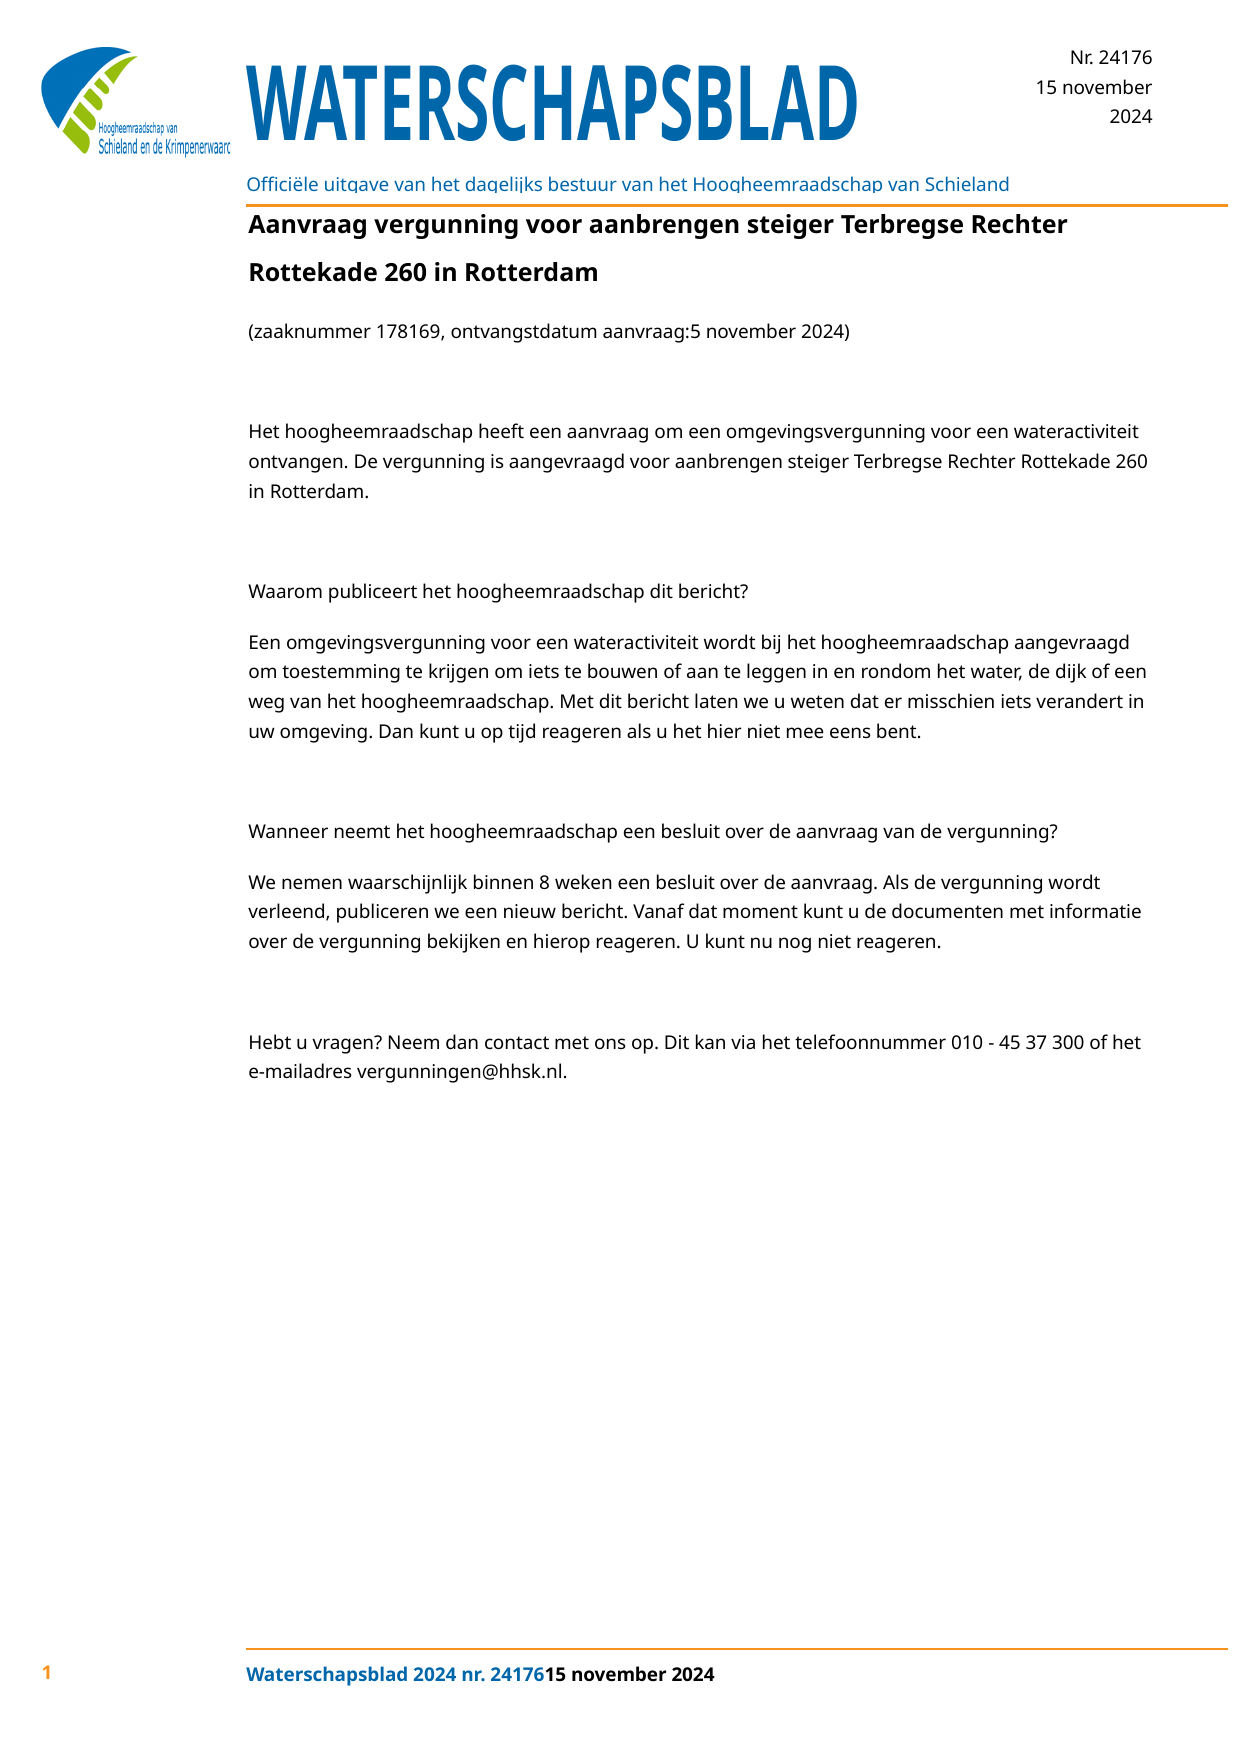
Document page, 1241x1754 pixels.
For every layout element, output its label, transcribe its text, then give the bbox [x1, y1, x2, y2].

picture [41, 47, 231, 172]
text (zaaknummer 178169, ontvangstdatum aanvraag:5 november 2024) [248, 318, 1152, 344]
text Aanvraag vergunning voor aanbrengen steiger Terbregse Rechter Rottekade 260 in Rotterdam [248, 207, 1152, 288]
text Hebt u vragen? Neem dan contact met ons op. Dit kan via het telefoonnummer 010 - 45 37 300 of het e-mailadres vergunningen@hhsk.nl. [248, 1029, 1152, 1084]
text Een omgevingsvergunning voor een wateractiviteit wordt bij het hoogheemraadschap aangevraagd om toestemming te krijgen om iets te bouwen of aan te leggen in en rondom het water, de dijk of een weg van het hoogheemraadschap. Met dit bericht laten we u weten dat er misschien iets verandert in uw omgeving. Dan kunt u op tijd reageren als u het hier niet mee eens bent. [248, 629, 1152, 744]
text Waarom publiceert het hoogheemraadschap dit bericht? [248, 579, 1152, 604]
text Wanneer neemt het hoogheemraadschap een besluit over de aanvraag van de vergunning? [248, 819, 1152, 844]
text We nemen waarschijnlijk binnen 8 weken een besluit over de aanvraag. Als de vergunning wordt verleend, publiceren we een nieuw bericht. Vanaf dat moment kunt u de documenten met informatie over de vergunning bekijken en hierop reageren. U kunt nu nog niet reageren. [248, 869, 1152, 954]
text Het hoogheemraadschap heeft een aanvraag om een omgevingsvergunning voor een wateractiviteit ontvangen. De vergunning is aangevraagd voor aanbrengen steiger Terbregse Rechter Rottekade 260 in Rotterdam. [248, 419, 1152, 504]
